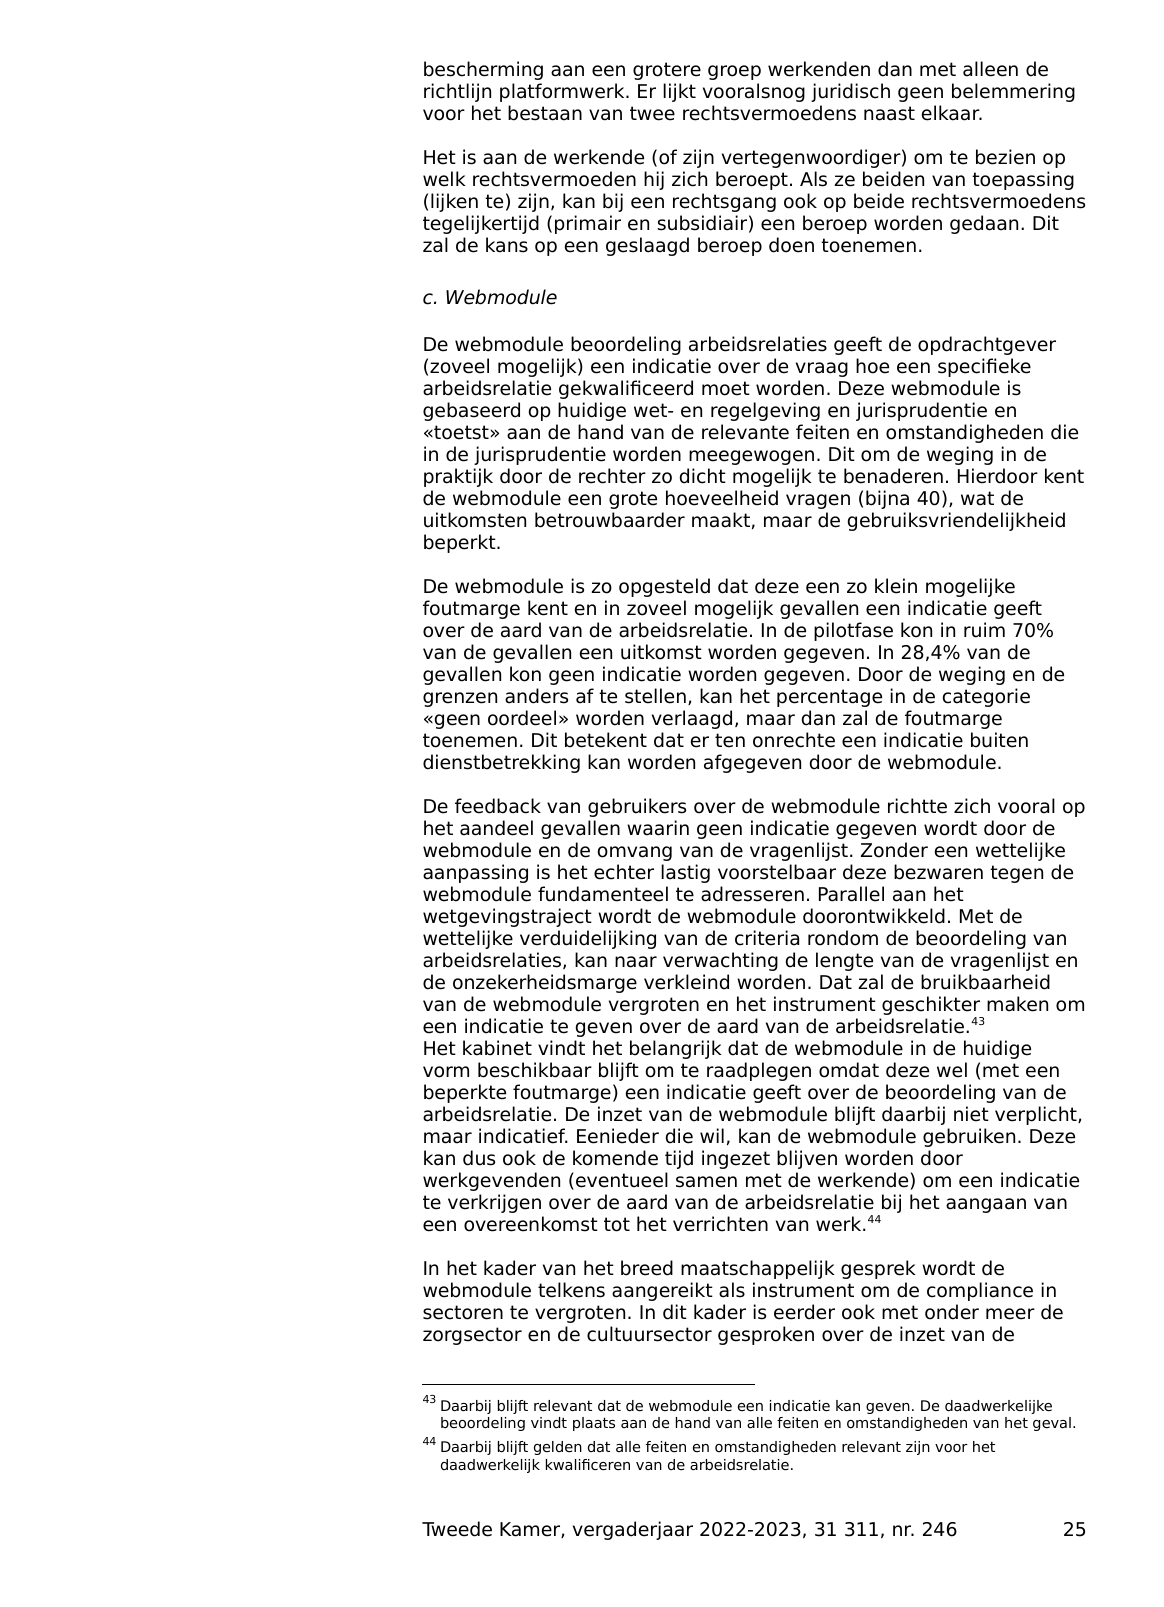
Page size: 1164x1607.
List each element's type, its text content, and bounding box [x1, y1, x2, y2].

text De webmodule beoordeling arbeidsrelaties geeft de opdrachtgever (zoveel mogelijk) een indicatie over de vraag hoe een specifieke arbeidsrelatie gekwalificeerd moet worden. Deze webmodule is gebaseerd op huidige wet- en regelgeving en jurisprudentie en «toetst» aan de hand van de relevante feiten en omstandigheden die in de jurisprudentie worden meegewogen. Dit om de weging in de praktijk door de rechter zo dicht mogelijk te benaderen. Hierdoor kent de webmodule een grote hoeveelheid vragen (bijna 40), wat de uitkomsten betrouwbaarder maakt, maar de gebruiksvriendelijkheid beperkt. [422, 334, 1087, 554]
text Het is aan de werkende (of zijn vertegenwoordiger) om te bezien op welk rechtsvermoeden hij zich beroept. Als ze beiden van toepassing (lijken te) zijn, kan bij een rechtsgang ook op beide rechtsvermoedens tegelijkertijd (primair en subsidiair) een beroep worden gedaan. Dit zal de kans op een geslaagd beroep doen toenemen. [422, 147, 1087, 257]
text In het kader van het breed maatschappelijk gesprek wordt de webmodule telkens aangereikt als instrument om de compliance in sectoren te vergroten. In dit kader is eerder ook met onder meer de zorgsector en de cultuursector gesproken over de inzet van de [422, 1258, 1087, 1346]
text bescherming aan een grotere groep werkenden dan met alleen de richtlijn platformwerk. Er lijkt vooralsnog juridisch geen belemmering voor het bestaan van twee rechtsvermoedens naast elkaar. [422, 59, 1087, 125]
text Het kabinet vindt het belangrijk dat de webmodule in de huidige vorm beschikbaar blijft om te raadplegen omdat deze wel (met een beperkte foutmarge) een indicatie geeft over de beoordeling van de arbeidsrelatie. De inzet van de webmodule blijft daarbij niet verplicht, maar indicatief. Eenieder die wil, kan de webmodule gebruiken. Deze kan dus ook de komende tijd ingezet blijven worden door werkgevenden (eventueel samen met de werkende) om een indicatie te verkrijgen over de aard van de arbeidsrelatie bij het aangaan van een overeenkomst tot het verrichten van werk. [422, 1038, 1087, 1236]
text De feedback van gebruikers over de webmodule richtte zich vooral op het aandeel gevallen waarin geen indicatie gegeven wordt door de webmodule en de omvang van de vragenlijst. Zonder een wettelijke aanpassing is het echter lastig voorstelbaar deze bezwaren tegen de webmodule fundamenteel te adresseren. Parallel aan het wetgevingstraject wordt de webmodule doorontwikkeld. Met de wettelijke verduidelijking van de criteria rondom de beoordeling van arbeidsrelaties, kan naar verwachting de lengte van de vragenlijst en de onzekerheidsmarge verkleind worden. Dat zal de bruikbaarheid van de webmodule vergroten en het instrument geschikter maken om een indicatie te geven over de aard van de arbeidsrelatie. [422, 796, 1087, 1038]
subtitle c. Webmodule [422, 287, 1087, 309]
text De webmodule is zo opgesteld dat deze een zo klein mogelijke foutmarge kent en in zoveel mogelijk gevallen een indicatie geeft over de aard van de arbeidsrelatie. In de pilotfase kon in ruim 70% van de gevallen een uitkomst worden gegeven. In 28,4% van de gevallen kon geen indicatie worden gegeven. Door de weging en de grenzen anders af te stellen, kan het percentage in de categorie «geen oordeel» worden verlaagd, maar dan zal de foutmarge toenemen. Dit betekent dat er ten onrechte een indicatie buiten dienstbetrekking kan worden afgegeven door de webmodule. [422, 576, 1087, 774]
text Daarbij blijft gelden dat alle feiten en omstandigheden relevant zijn voor het daadwerkelijk kwalificeren van de arbeidsrelatie. [422, 1435, 1087, 1474]
text Daarbij blijft relevant dat de webmodule een indicatie kan geven. De daadwerkelijke beoordeling vindt plaats aan de hand van alle feiten en omstandigheden van het geval. [422, 1393, 1087, 1432]
